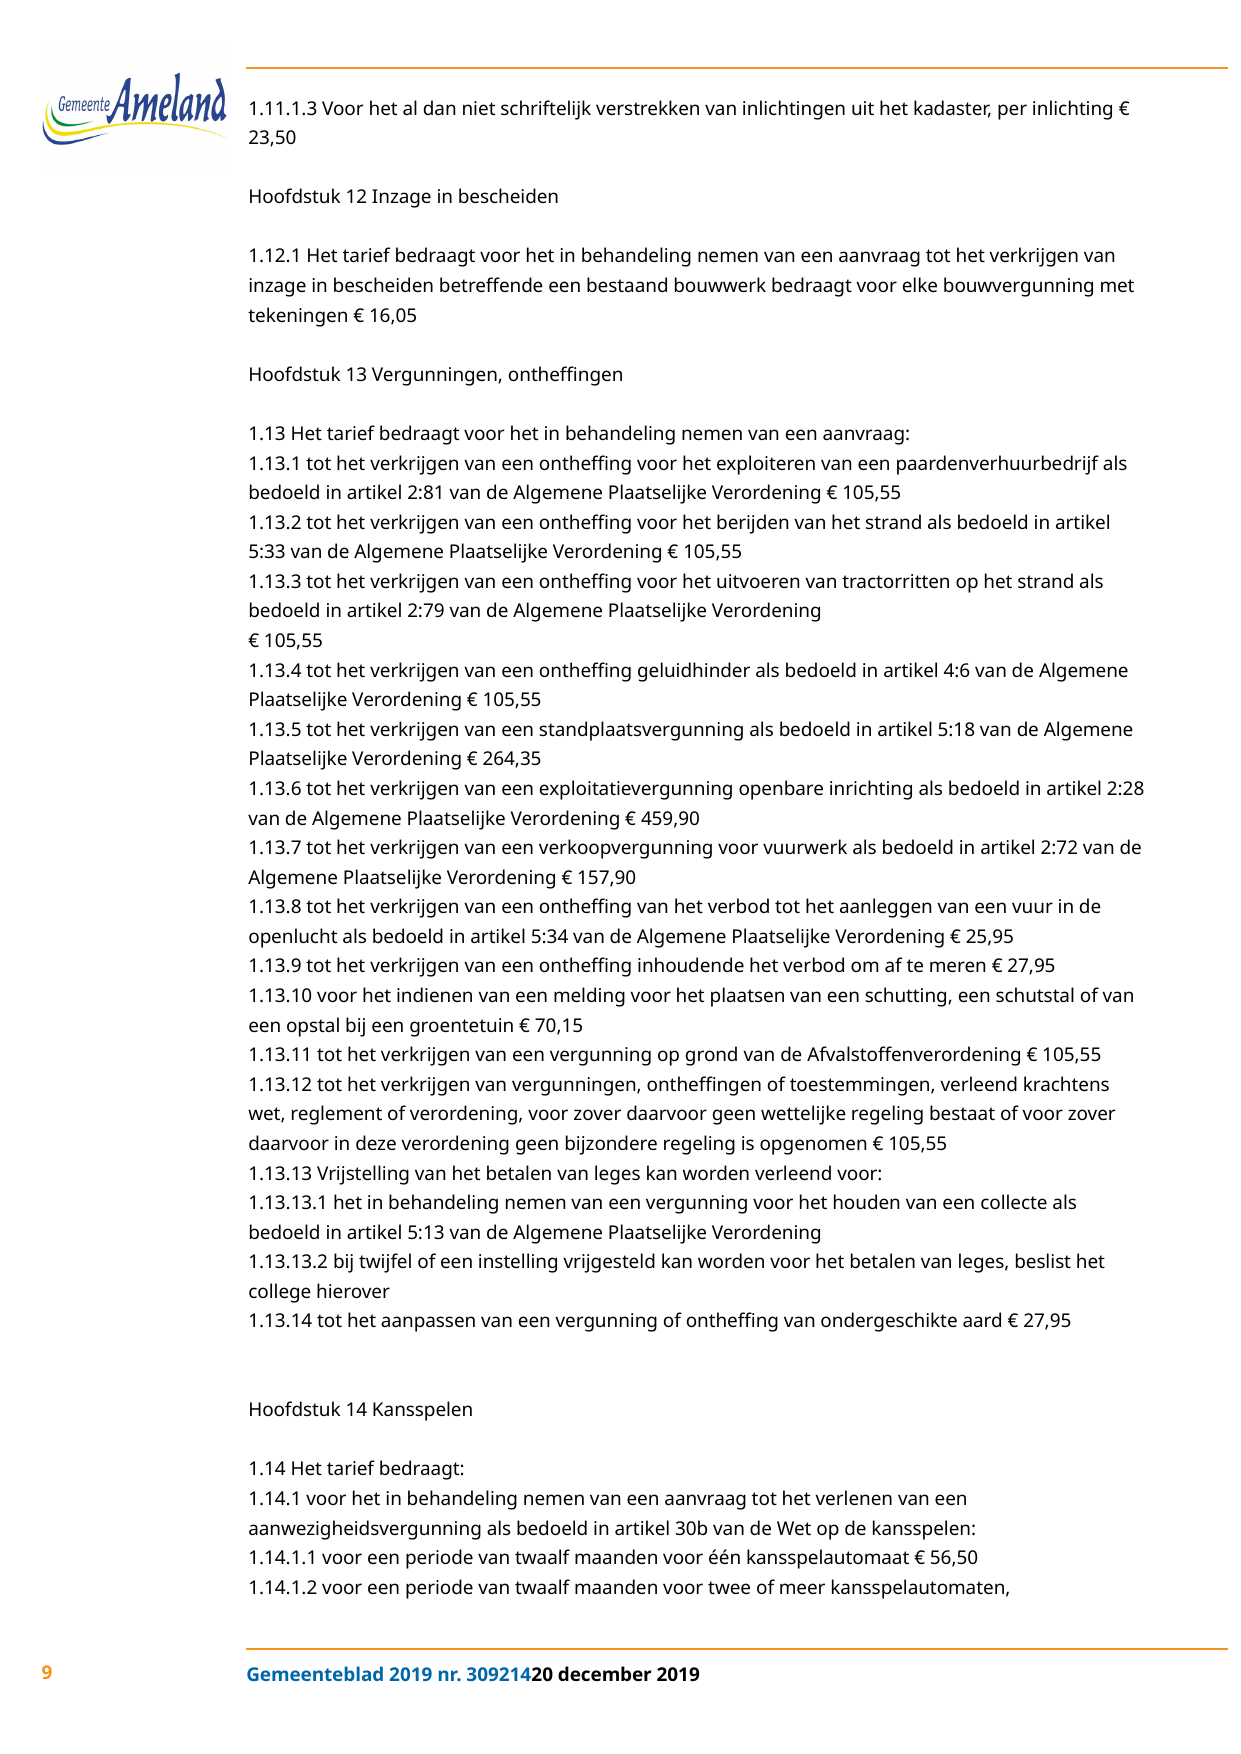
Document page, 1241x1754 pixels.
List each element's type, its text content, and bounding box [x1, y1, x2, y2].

text Hoofdstuk 14 Kansspelen [248, 1396, 1152, 1422]
text 1.13.13.1 het in behandeling nemen van een vergunning voor het houden van een collecte als bedoeld in artikel 5:13 van de Algemene Plaatselijke Verordening [248, 1189, 1152, 1245]
text 1.14.1.2 voor een periode van twaalf maanden voor twee of meer kansspelautomaten, [248, 1574, 1152, 1600]
text Hoofdstuk 13 Vergunningen, ontheffingen [248, 361, 1152, 387]
text 1.13.8 tot het verkrijgen van een ontheffing van het verbod tot het aanleggen van een vuur in de openlucht als bedoeld in artikel 5:34 van de Algemene Plaatselijke Verordening € 25,95 [248, 893, 1152, 949]
text 1.14 Het tarief bedraagt: [248, 1456, 1152, 1481]
text 1.11.1.3 Voor het al dan niet schriftelijk verstrekken van inlichtingen uit het kadaster, per inlichting € 23,50 [248, 95, 1152, 150]
text 1.14.1 voor het in behandeling nemen van een aanvraag tot het verlenen van een aanwezigheidsvergunning als bedoeld in artikel 30b van de Wet op de kansspelen: [248, 1485, 1152, 1541]
text 1.13.11 tot het verkrijgen van een vergunning op grond van de Afvalstoffenverordening € 105,55 [248, 1041, 1152, 1067]
text 1.13.5 tot het verkrijgen van een standplaatsvergunning als bedoeld in artikel 5:18 van de Algemene Plaatselijke Verordening € 264,35 [248, 716, 1152, 771]
text € 105,55 [248, 627, 1152, 653]
text 1.12.1 Het tarief bedraagt voor het in behandeling nemen van een aanvraag tot het verkrijgen van inzage in bescheiden betreffende een bestaand bouwwerk bedraagt voor elke bouwvergunning met tekeningen € 16,05 [248, 243, 1152, 328]
text 1.13.4 tot het verkrijgen van een ontheffing geluidhinder als bedoeld in artikel 4:6 van de Algemene Plaatselijke Verordening € 105,55 [248, 657, 1152, 712]
text 1.13.7 tot het verkrijgen van een verkoopvergunning voor vuurwerk als bedoeld in artikel 2:72 van de Algemene Plaatselijke Verordening € 157,90 [248, 834, 1152, 890]
text 1.13.12 tot het verkrijgen van vergunningen, ontheffingen of toestemmingen, verleend krachtens wet, reglement of verordening, voor zover daarvoor geen wettelijke regeling bestaat of voor zover daarvoor in deze verordening geen bijzondere regeling is opgenomen € 105,55 [248, 1071, 1152, 1156]
text 1.13.2 tot het verkrijgen van een ontheffing voor het berijden van het strand als bedoeld in artikel 5:33 van de Algemene Plaatselijke Verordening € 105,55 [248, 509, 1152, 564]
text 1.13.9 tot het verkrijgen van een ontheffing inhoudende het verbod om af te meren € 27,95 [248, 953, 1152, 978]
text 1.13.13 Vrijstelling van het betalen van leges kan worden verleend voor: [248, 1160, 1152, 1186]
text 1.14.1.1 voor een periode van twaalf maanden voor één kansspelautomaat € 56,50 [248, 1544, 1152, 1570]
text 1.13.13.2 bij twijfel of een instelling vrijgesteld kan worden voor het betalen van leges, beslist het college hierover [248, 1248, 1152, 1304]
text 1.13.3 tot het verkrijgen van een ontheffing voor het uitvoeren van tractorritten op het strand als bedoeld in artikel 2:79 van de Algemene Plaatselijke Verordening [248, 568, 1152, 623]
text 1.13 Het tarief bedraagt voor het in behandeling nemen van een aanvraag: [248, 420, 1152, 446]
text Hoofdstuk 12 Inzage in bescheiden [248, 183, 1152, 209]
text 1.13.6 tot het verkrijgen van een exploitatievergunning openbare inrichting als bedoeld in artikel 2:28 van de Algemene Plaatselijke Verordening € 459,90 [248, 775, 1152, 831]
text 1.13.14 tot het aanpassen van een vergunning of ontheffing van ondergeschikte aard € 27,95 [248, 1308, 1152, 1333]
text 1.13.10 voor het indienen van een melding voor het plaatsen van een schutting, een schutstal of van een opstal bij een groentetuin € 70,15 [248, 982, 1152, 1038]
text 1.13.1 tot het verkrijgen van een ontheffing voor het exploiteren van een paardenverhuurbedrijf als bedoeld in artikel 2:81 van de Algemene Plaatselijke Verordening € 105,55 [248, 450, 1152, 505]
picture [41, 47, 231, 172]
